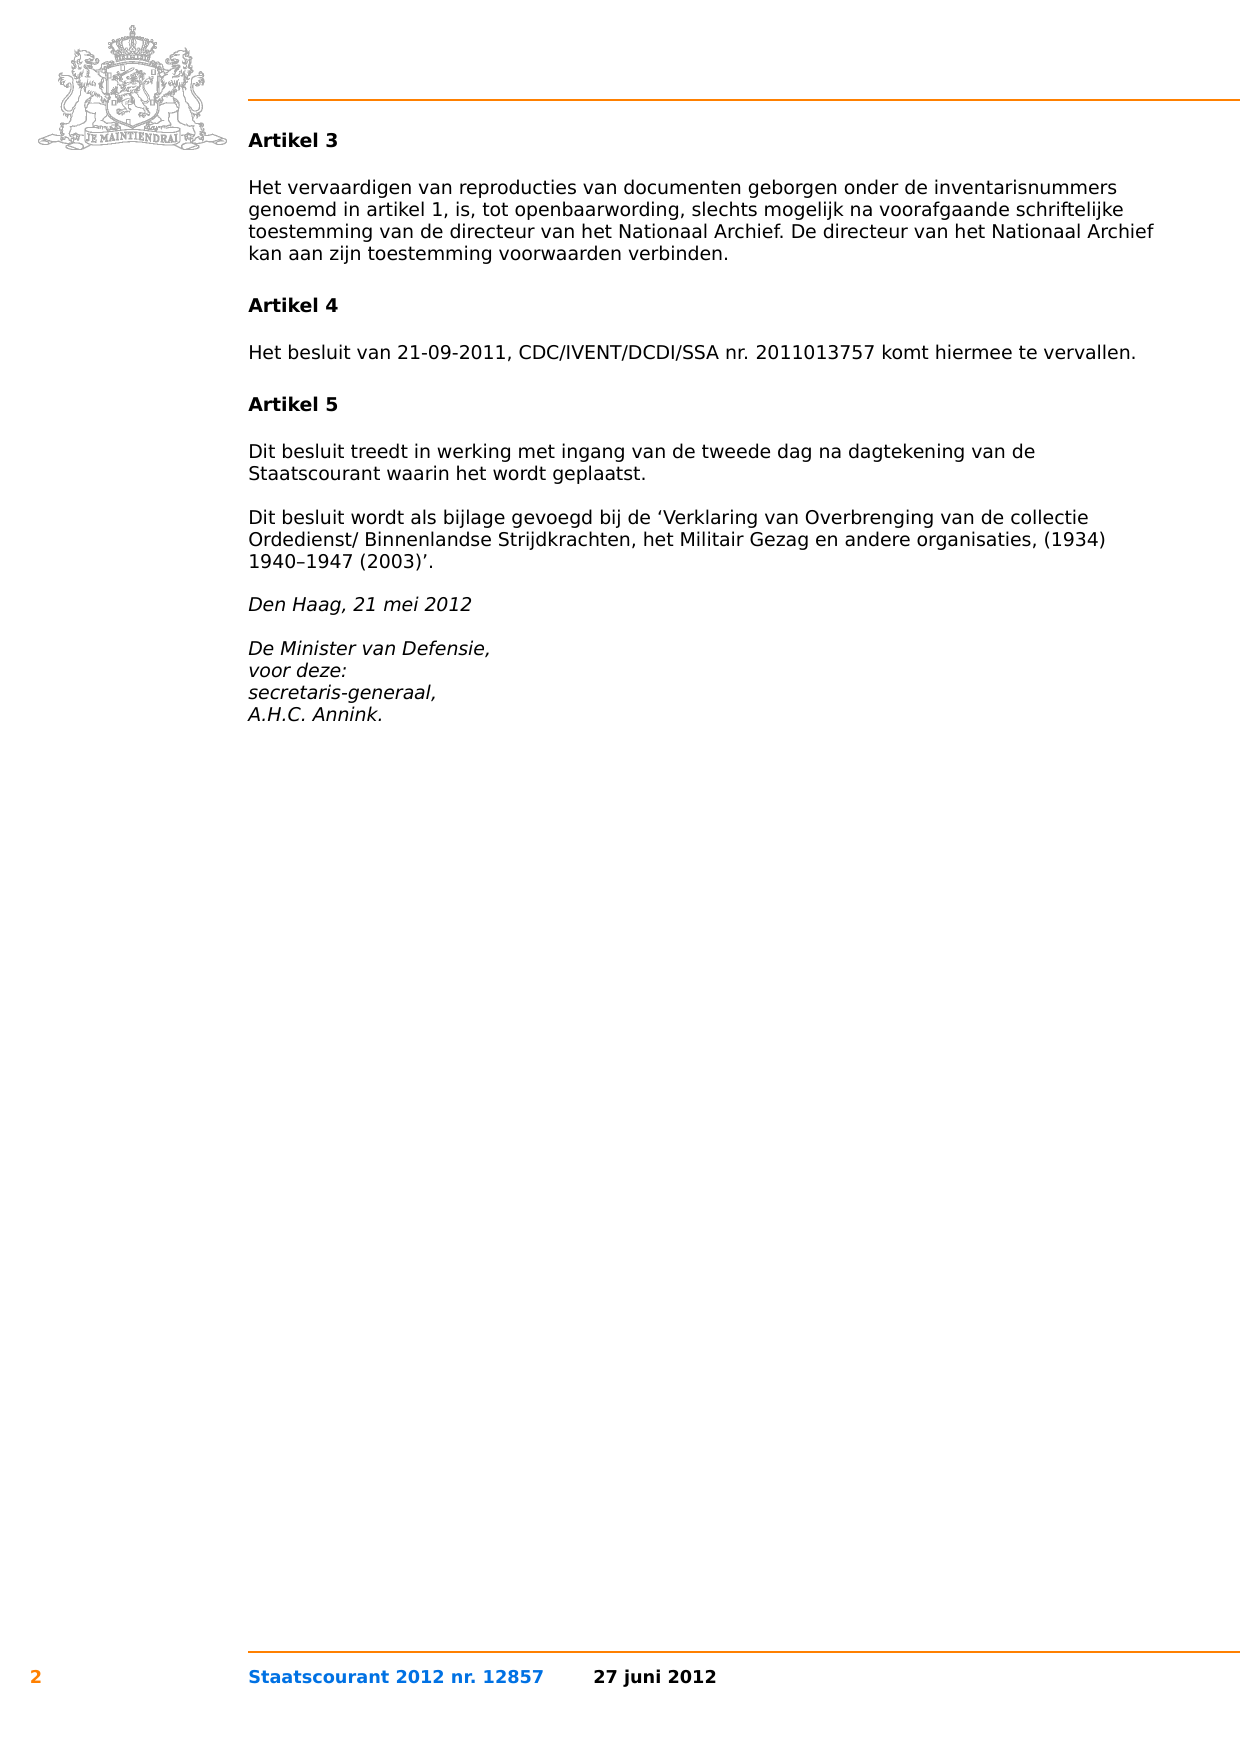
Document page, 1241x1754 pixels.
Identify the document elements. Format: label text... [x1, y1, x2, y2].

text Het vervaardigen van reproducties van documenten geborgen onder de inventarisnummers genoemd in artikel 1, is, tot openbaarwording, slechts mogelijk na voorafgaande schriftelijke toestemming van de directeur van het Nationaal Archief. De directeur van het Nationaal Archief kan aan zijn toestemming voorwaarden verbinden. [248, 177, 1163, 265]
text De Minister van Defensie, voor deze: secretaris-generaal, A.H.C. Annink. [248, 638, 1163, 726]
text Den Haag, 21 mei 2012 [248, 594, 1163, 616]
text Het besluit van 21-09-2011, CDC/IVENT/DCDI/SSA nr. 2011013757 komt hiermee te vervallen. [248, 342, 1163, 364]
picture [38, 25, 227, 150]
subtitle Artikel 4 [248, 295, 1163, 317]
subtitle Artikel 5 [248, 394, 1163, 416]
text Dit besluit wordt als bijlage gevoegd bij de ‘Verklaring van Overbrenging van de collectie Ordedienst/ Binnenlandse Strijdkrachten, het Militair Gezag en andere organisaties, (1934) 1940–1947 (2003)’. [248, 507, 1163, 572]
subtitle Artikel 3 [248, 130, 1163, 152]
text Dit besluit treedt in werking met ingang van de tweede dag na dagtekening van de Staatscourant waarin het wordt geplaatst. [248, 441, 1163, 485]
